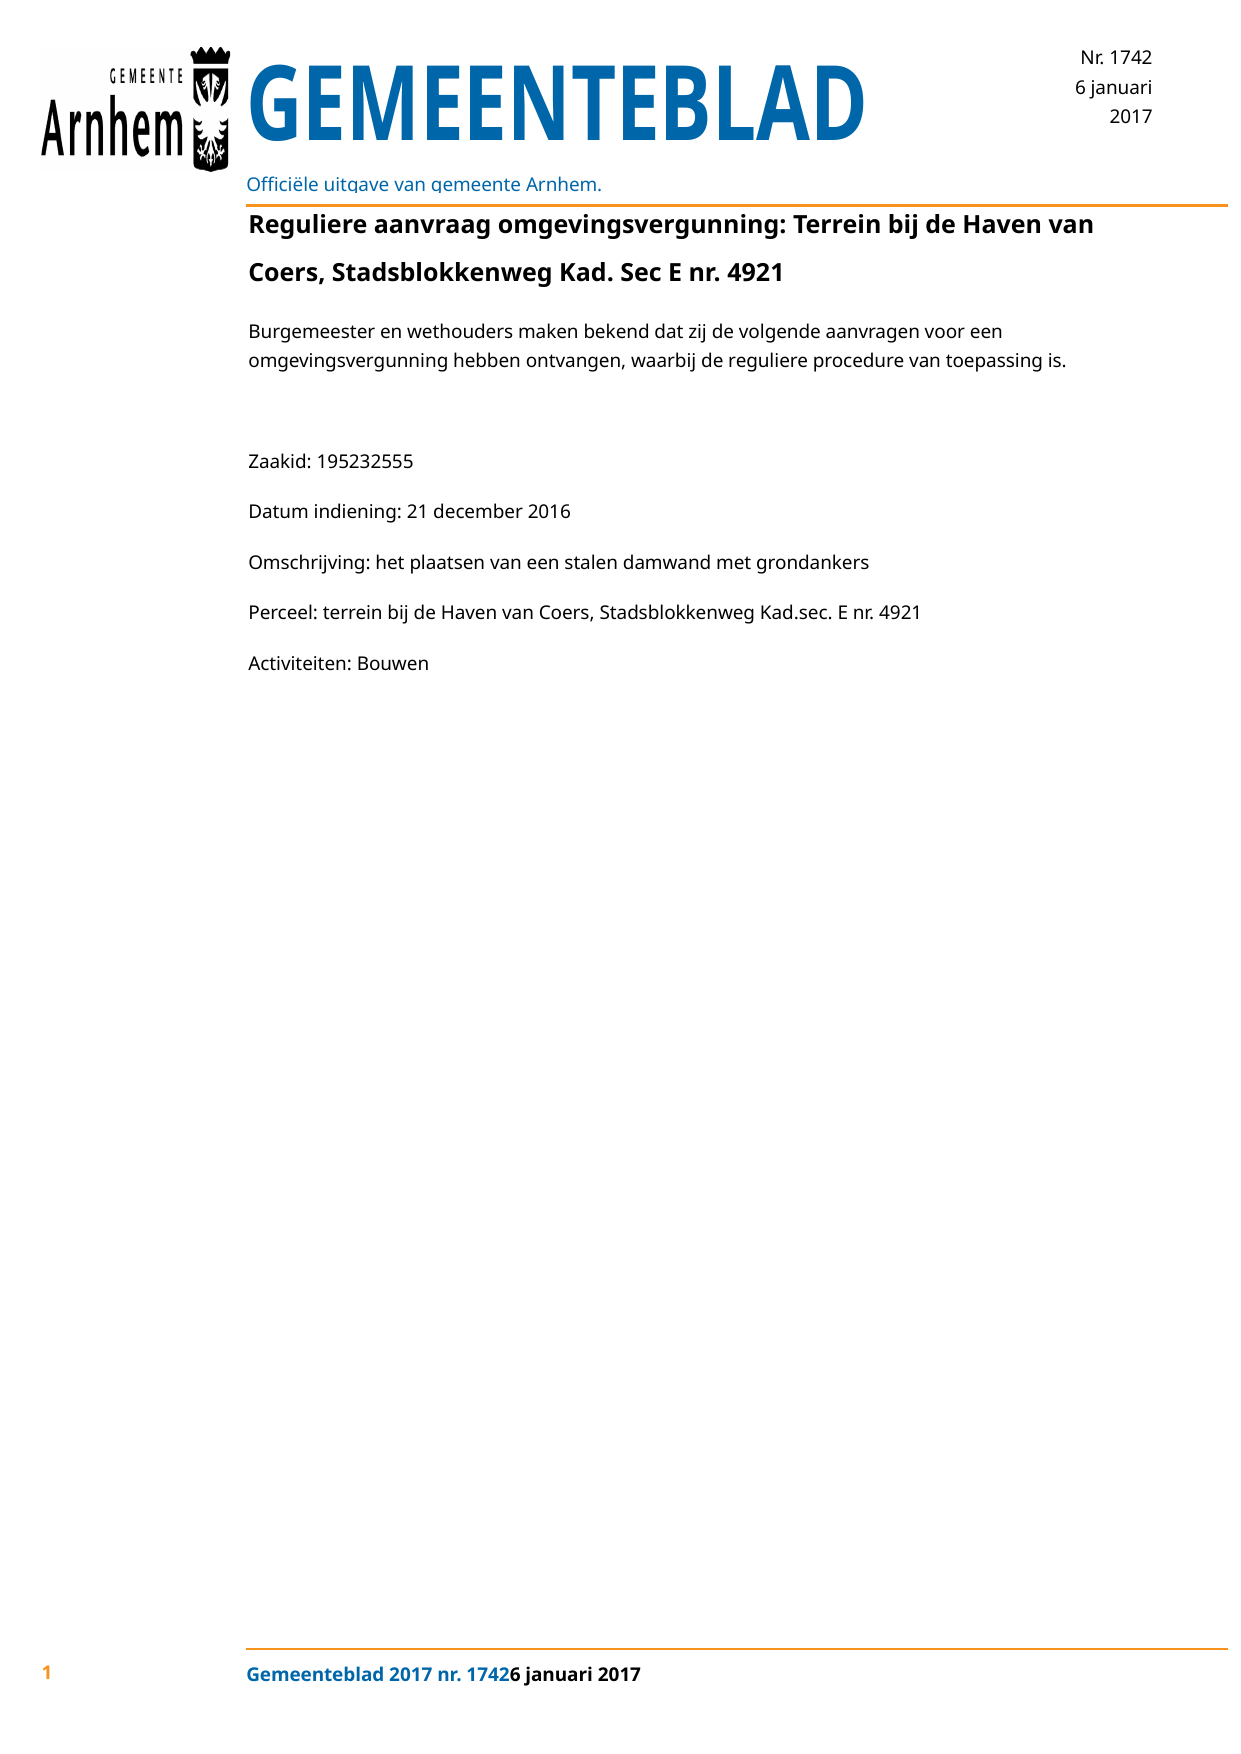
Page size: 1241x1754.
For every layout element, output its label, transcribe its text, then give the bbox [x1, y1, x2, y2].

text Reguliere aanvraag omgevingsvergunning: Terrein bij de Haven van Coers, Stadsblokkenweg Kad. Sec E nr. 4921 [248, 207, 1152, 288]
text Activiteiten: Bouwen [248, 650, 1152, 676]
text Perceel: terrein bij de Haven van Coers, Stadsblokkenweg Kad.sec. E nr. 4921 [248, 599, 1152, 625]
text Burgemeester en wethouders maken bekend dat zij de volgende aanvragen voor een omgevingsvergunning hebben ontvangen, waarbij de reguliere procedure van toepassing is. [248, 318, 1152, 373]
text Omschrijving: het plaatsen van een stalen damwand met grondankers [248, 549, 1152, 575]
picture [41, 47, 231, 172]
text Datum indiening: 21 december 2016 [248, 499, 1152, 524]
text Zaakid: 195232555 [248, 448, 1152, 474]
